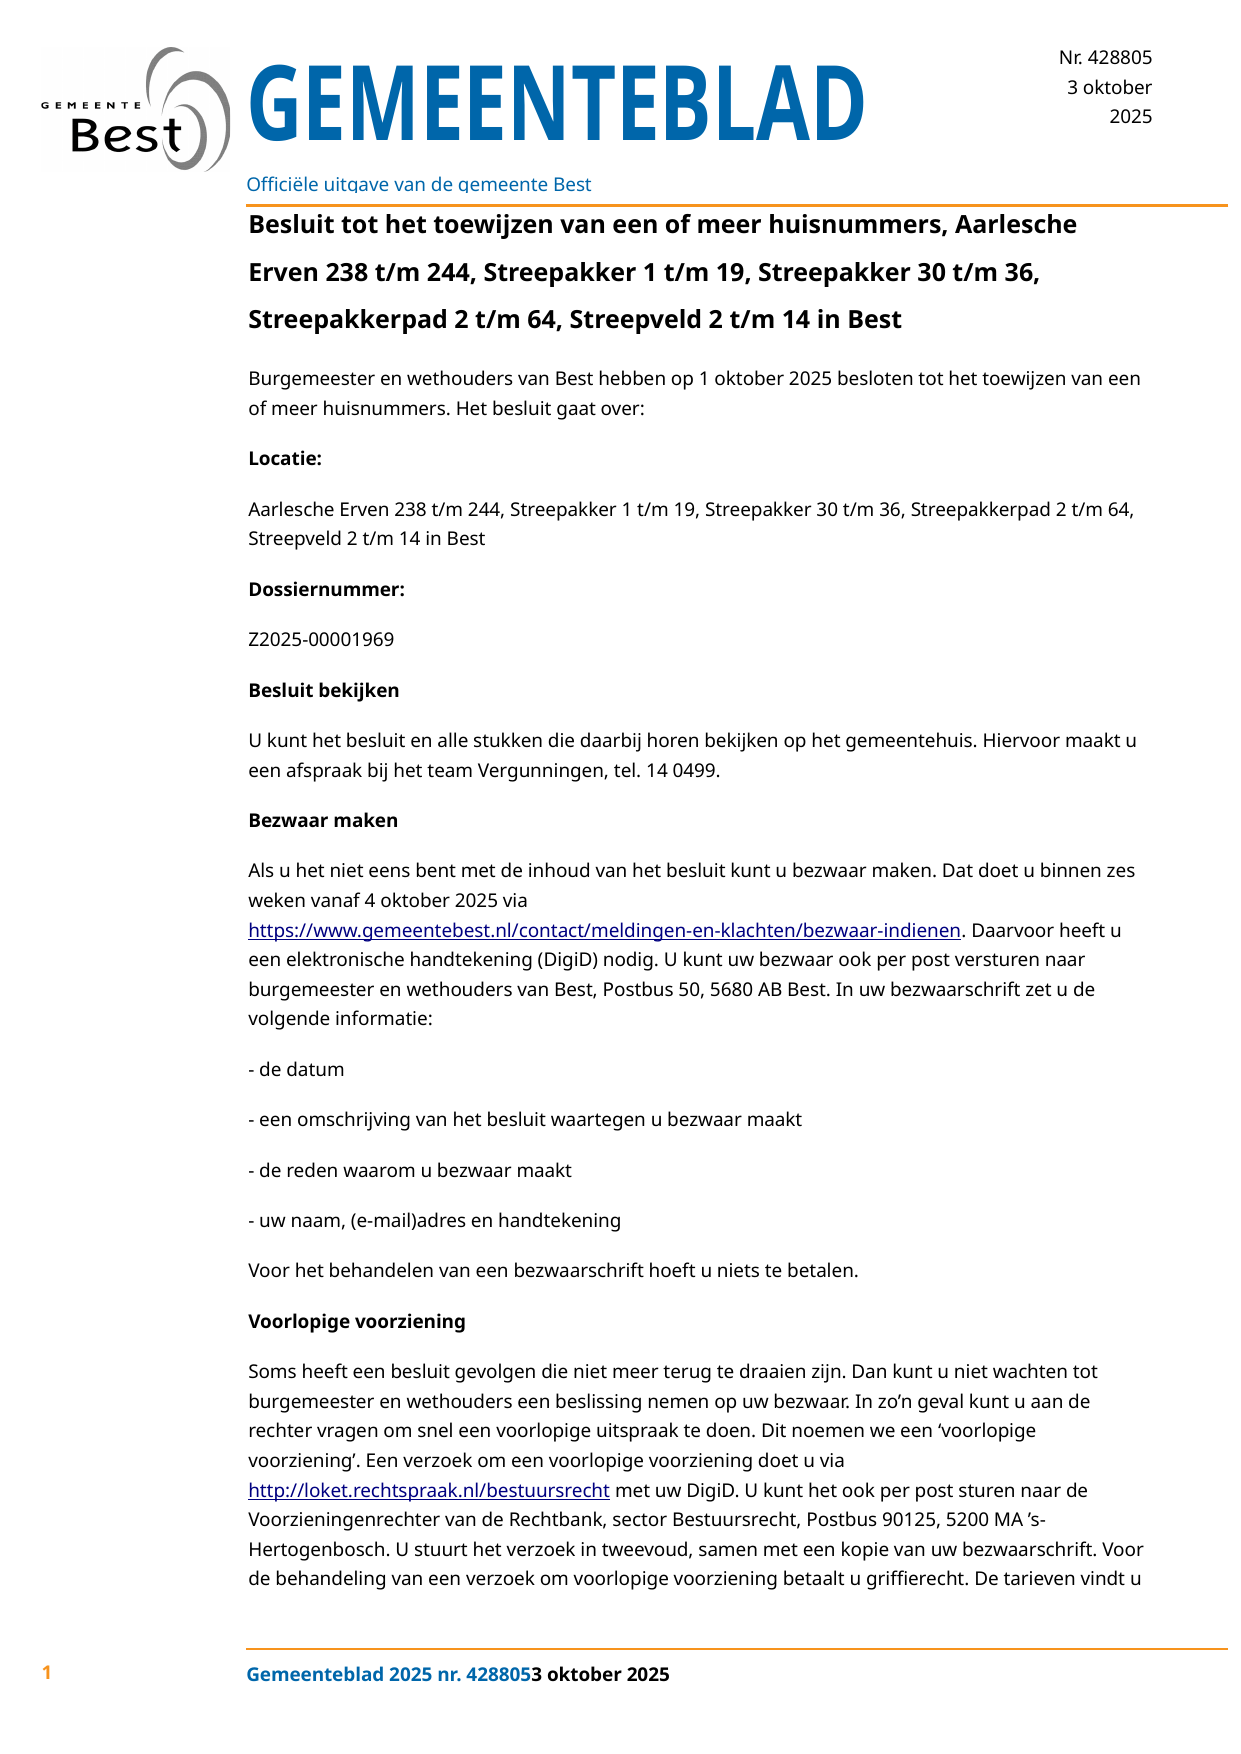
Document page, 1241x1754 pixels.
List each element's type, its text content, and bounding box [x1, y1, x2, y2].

text Aarlesche Erven 238 t/m 244, Streepakker 1 t/m 19, Streepakker 30 t/m 36, Streepakkerpad 2 t/m 64, Streepveld 2 t/m 14 in Best [248, 496, 1152, 551]
text Voor het behandelen van een bezwaarschrift hoeft u niets te betalen. [248, 1258, 1152, 1283]
text Als u het niet eens bent met de inhoud van het besluit kunt u bezwaar maken. Dat doet u binnen zes weken vanaf 4 oktober 2025 via https://www.gemeentebest.nl/contact/meldingen-en-klachten/bezwaar-indienen. Daarvoor heeft u een elektronische handtekening (DigiD) nodig. U kunt uw bezwaar ook per post versturen naar burgemeester en wethouders van Best, Postbus 50, 5680 AB Best. In uw bezwaarschrift zet u de volgende informatie: [248, 858, 1152, 1031]
text Bezwaar maken [248, 807, 1152, 833]
text - de datum [248, 1056, 1152, 1082]
text Voorlopige voorziening [248, 1308, 1152, 1334]
text Z2025-00001969 [248, 626, 1152, 652]
text Dossiernummer: [248, 576, 1152, 602]
picture [41, 47, 231, 172]
text Locatie: [248, 446, 1152, 471]
text U kunt het besluit en alle stukken die daarbij horen bekijken op het gemeentehuis. Hiervoor maakt u een afspraak bij het team Vergunningen, tel. 14 0499. [248, 727, 1152, 782]
text Soms heeft een besluit gevolgen die niet meer terug te draaien zijn. Dan kunt u niet wachten tot burgemeester en wethouders een beslissing nemen op uw bezwaar. In zo’n geval kunt u aan de rechter vragen om snel een voorlopige uitspraak te doen. Dit noemen we een ‘voorlopige voorziening’. Een verzoek om een voorlopige voorziening doet u via http://loket.rechtspraak.nl/bestuursrecht met uw DigiD. U kunt het ook per post sturen naar de Voorzieningenrechter van de Rechtbank, sector Bestuursrecht, Postbus 90125, 5200 MA ’s-Hertogenbosch. U stuurt het verzoek in tweevoud, samen met een kopie van uw bezwaarschrift. Voor de behandeling van een verzoek om voorlopige voorziening betaalt u griffierecht. De tarieven vindt u [248, 1358, 1152, 1591]
text - uw naam, (e-mail)adres en handtekening [248, 1207, 1152, 1233]
text - een omschrijving van het besluit waartegen u bezwaar maakt [248, 1106, 1152, 1132]
text Besluit bekijken [248, 677, 1152, 702]
text Burgemeester en wethouders van Best hebben op 1 oktober 2025 besloten tot het toewijzen van een of meer huisnummers. Het besluit gaat over: [248, 366, 1152, 421]
text - de reden waarom u bezwaar maakt [248, 1157, 1152, 1182]
text Besluit tot het toewijzen van een of meer huisnummers, Aarlesche Erven 238 t/m 244, Streepakker 1 t/m 19, Streepakker 30 t/m 36, Streepakkerpad 2 t/m 64, Streepveld 2 t/m 14 in Best [248, 207, 1152, 336]
